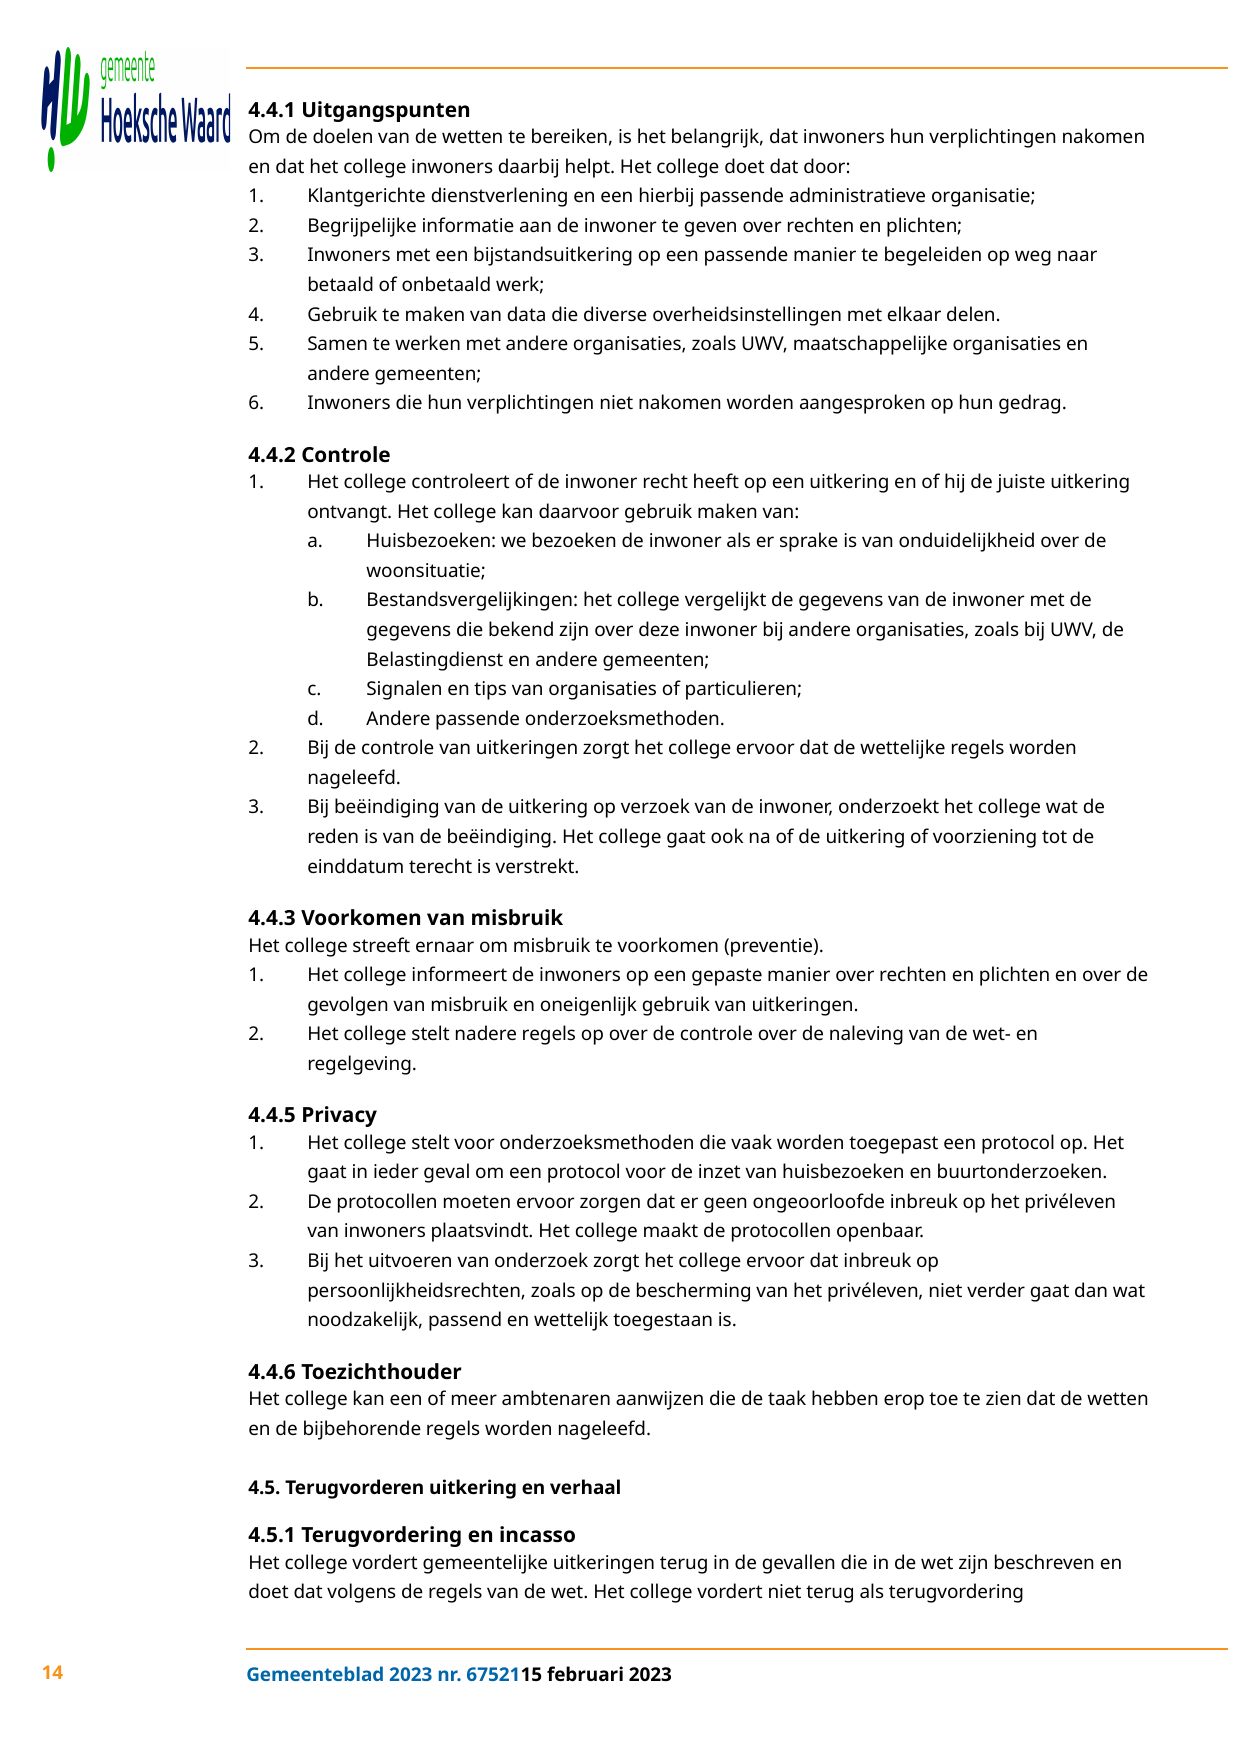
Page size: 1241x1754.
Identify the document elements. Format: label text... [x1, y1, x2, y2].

text Het college vordert gemeentelijke uitkeringen terug in de gevallen die in de wet zijn beschreven en doet dat volgens de regels van de wet. Het college vordert niet terug als terugvordering [248, 1549, 1152, 1604]
text 4.4.3 Voorkomen van misbruik [248, 903, 1152, 932]
list Gebruik te maken van data die diverse overheidsinstellingen met elkaar delen. [248, 301, 1152, 326]
list Huisbezoeken: we bezoeken de inwoner als er sprake is van onduidelijkheid over de woonsituatie; [307, 527, 1152, 583]
list Bij beëindiging van de uitkering op verzoek van de inwoner, onderzoekt het college wat de reden is van de beëindiging. Het college gaat ook na of de uitkering of voorziening tot de einddatum terecht is verstrekt. [248, 794, 1152, 879]
list De protocollen moeten ervoor zorgen dat er geen ongeoorloofde inbreuk op het privéleven van inwoners plaatsvindt. Het college maakt de protocollen openbaar. [248, 1188, 1152, 1243]
text 4.4.2 Controle [248, 440, 1152, 468]
text 4.4.6 Toezichthouder [248, 1357, 1152, 1385]
text 4.4.5 Privacy [248, 1101, 1152, 1129]
list Begrijpelijke informatie aan de inwoner te geven over rechten en plichten; [248, 212, 1152, 238]
list Het college stelt nadere regels op over de controle over de naleving van de wet- en regelgeving. [248, 1021, 1152, 1076]
list Het college controleert of de inwoner recht heeft op een uitkering en of hij de juiste uitkering ontvangt. Het college kan daarvoor gebruik maken van: [248, 468, 1152, 524]
list Het college stelt voor onderzoeksmethoden die vaak worden toegepast een protocol op. Het gaat in ieder geval om een protocol voor de inzet van huisbezoeken en buurtonderzoeken. [248, 1129, 1152, 1184]
text Om de doelen van de wetten te bereiken, is het belangrijk, dat inwoners hun verplichtingen nakomen en dat het college inwoners daarbij helpt. Het college doet dat door: [248, 123, 1152, 178]
text 4.5. Terugvorderen uitkering en verhaal [248, 1474, 1152, 1500]
list Bij de controle van uitkeringen zorgt het college ervoor dat de wettelijke regels worden nageleefd. [248, 734, 1152, 790]
text 4.5.1 Terugvordering en incasso [248, 1521, 1152, 1549]
list Klantgerichte dienstverlening en een hierbij passende administratieve organisatie; [248, 182, 1152, 208]
text Het college streeft ernaar om misbruik te voorkomen (preventie). [248, 932, 1152, 957]
list Bij het uitvoeren van onderzoek zorgt het college ervoor dat inbreuk op persoonlijkheidsrechten, zoals op de bescherming van het privéleven, niet verder gaat dan wat noodzakelijk, passend en wettelijk toegestaan is. [248, 1247, 1152, 1332]
text Het college kan een of meer ambtenaren aanwijzen die de taak hebben erop toe te zien dat de wetten en de bijbehorende regels worden nageleefd. [248, 1385, 1152, 1441]
list Andere passende onderzoeksmethoden. [307, 705, 1152, 731]
list Inwoners met een bijstandsuitkering op een passende manier te begeleiden op weg naar betaald of onbetaald werk; [248, 242, 1152, 297]
text 4.4.1 Uitgangspunten [248, 95, 1152, 123]
list Het college informeert de inwoners op een gepaste manier over rechten en plichten en over de gevolgen van misbruik en oneigenlijk gebruik van uitkeringen. [248, 961, 1152, 1017]
list Bestandsvergelijkingen: het college vergelijkt de gegevens van de inwoner met de gegevens die bekend zijn over deze inwoner bij andere organisaties, zoals bij UWV, de Belastingdienst en andere gemeenten; [307, 587, 1152, 672]
list Signalen en tips van organisaties of particulieren; [307, 675, 1152, 701]
list Samen te werken met andere organisaties, zoals UWV, maatschappelijke organisaties en andere gemeenten; [248, 330, 1152, 386]
list Inwoners die hun verplichtingen niet nakomen worden aangesproken op hun gedrag. [248, 389, 1152, 415]
picture [41, 47, 231, 172]
